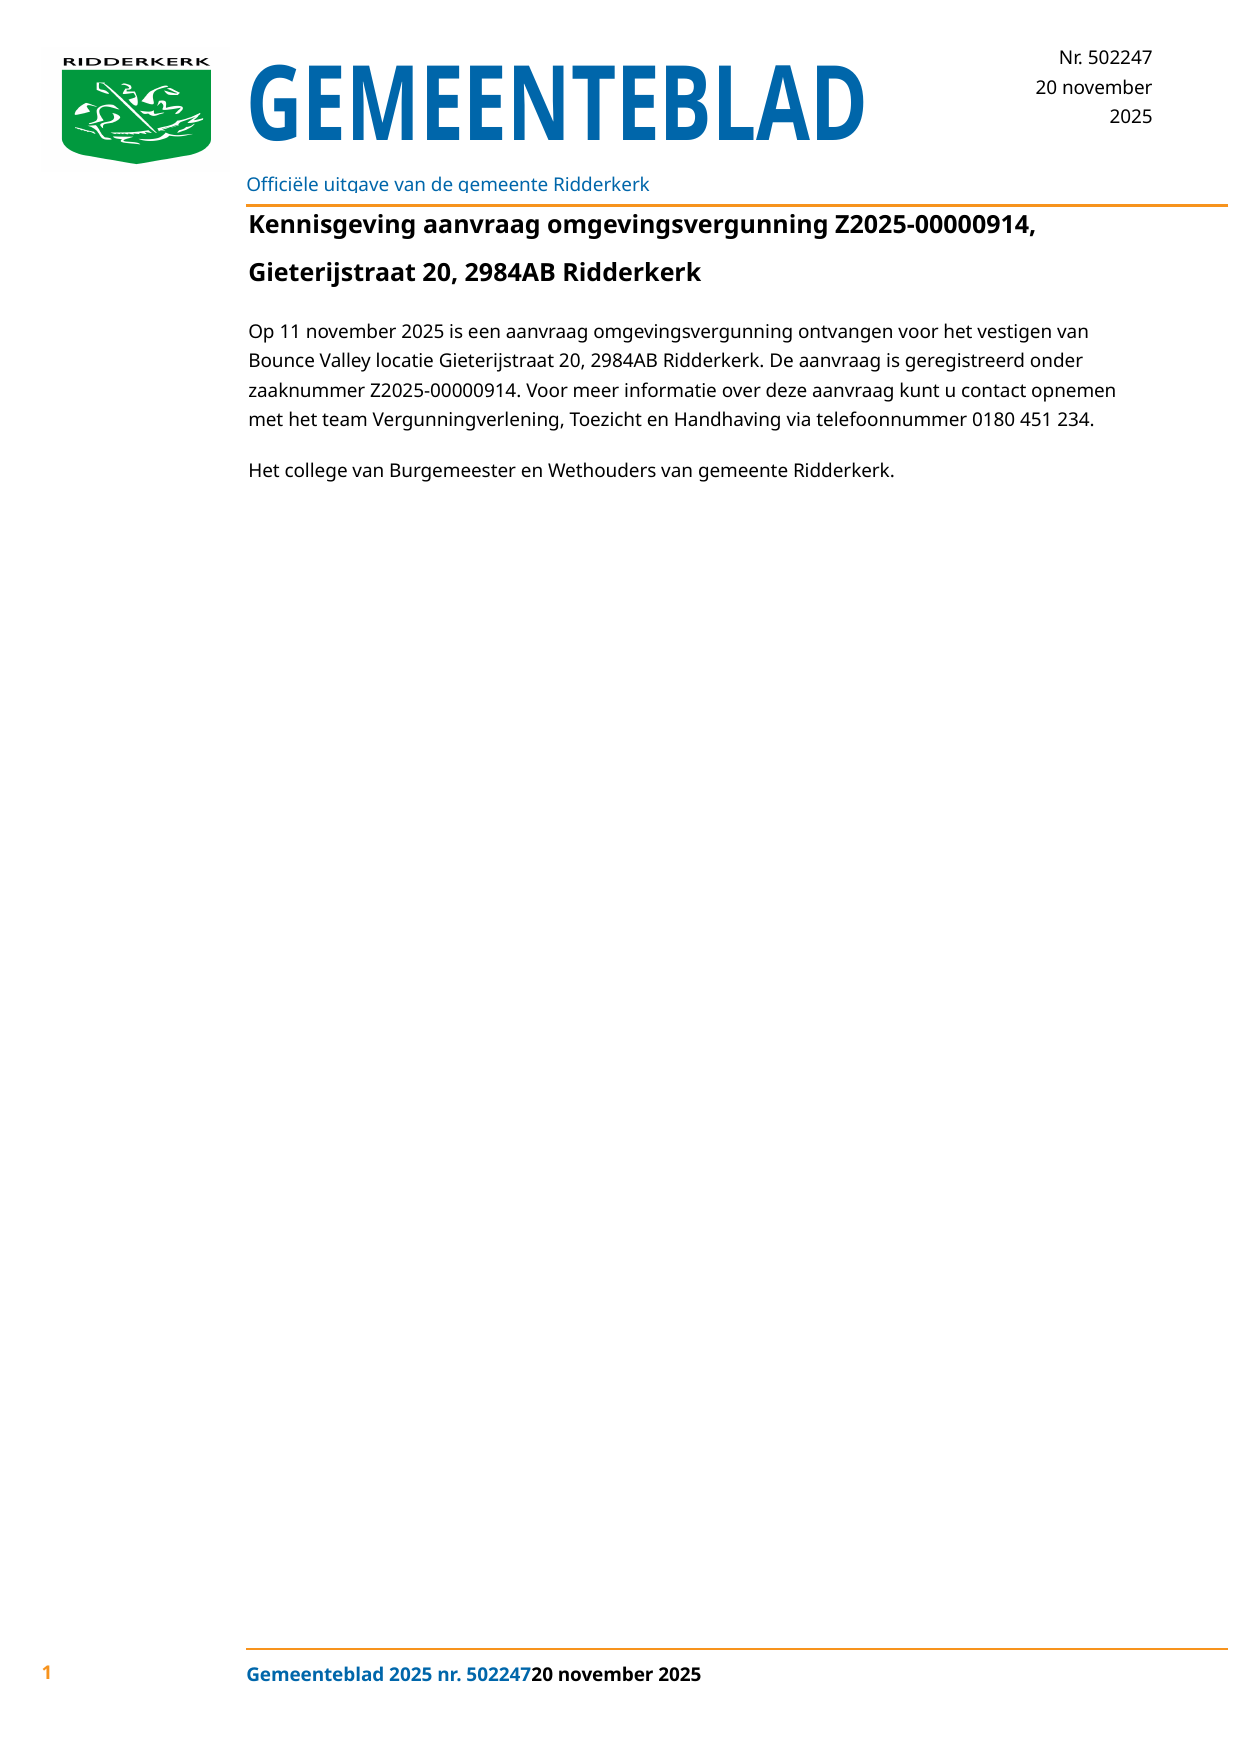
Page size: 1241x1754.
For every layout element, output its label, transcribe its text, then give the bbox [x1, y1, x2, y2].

text Het college van Burgemeester en Wethouders van gemeente Ridderkerk. [248, 457, 1152, 483]
text Op 11 november 2025 is een aanvraag omgevingsvergunning ontvangen voor het vestigen van Bounce Valley locatie Gieterijstraat 20, 2984AB Ridderkerk. De aanvraag is geregistreerd onder zaaknummer Z2025-00000914. Voor meer informatie over deze aanvraag kunt u contact opnemen met het team Vergunningverlening, Toezicht en Handhaving via telefoonnummer 0180 451 234. [248, 318, 1152, 432]
picture [41, 47, 231, 172]
text Kennisgeving aanvraag omgevingsvergunning Z2025-00000914, Gieterijstraat 20, 2984AB Ridderkerk [248, 207, 1152, 288]
